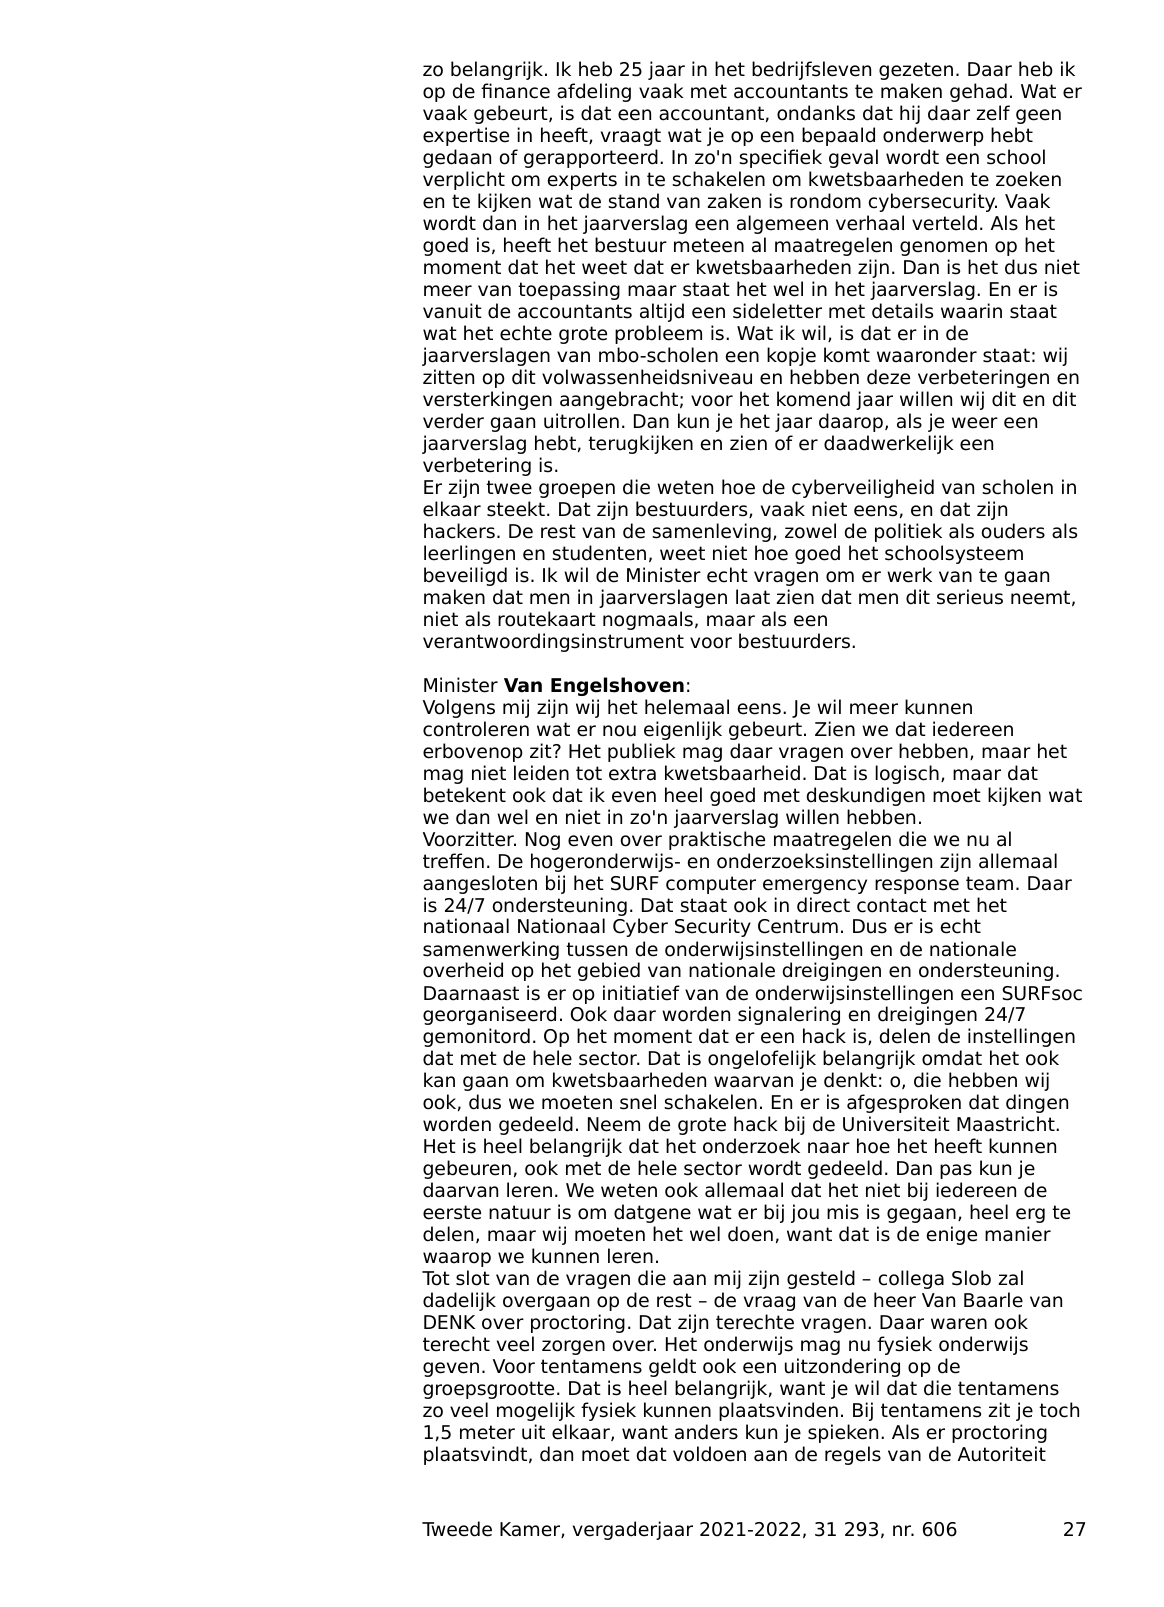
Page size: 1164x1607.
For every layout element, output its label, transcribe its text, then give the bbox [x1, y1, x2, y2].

text Volgens mij zijn wij het helemaal eens. Je wil meer kunnen controleren wat er nou eigenlijk gebeurt. Zien we dat iedereen erbovenop zit? Het publiek mag daar vragen over hebben, maar het mag niet leiden tot extra kwetsbaarheid. Dat is logisch, maar dat betekent ook dat ik even heel goed met deskundigen moet kijken wat we dan wel en niet in zo'n jaarverslag willen hebben. [422, 697, 1087, 828]
text zo belangrijk. Ik heb 25 jaar in het bedrijfsleven gezeten. Daar heb ik op de finance afdeling vaak met accountants te maken gehad. Wat er vaak gebeurt, is dat een accountant, ondanks dat hij daar zelf geen expertise in heeft, vraagt wat je op een bepaald onderwerp hebt gedaan of gerapporteerd. In zo'n specifiek geval wordt een school verplicht om experts in te schakelen om kwetsbaarheden te zoeken en te kijken wat de stand van zaken is rondom cybersecurity. Vaak wordt dan in het jaarverslag een algemeen verhaal verteld. Als het goed is, heeft het bestuur meteen al maatregelen genomen op het moment dat het weet dat er kwetsbaarheden zijn. Dan is het dus niet meer van toepassing maar staat het wel in het jaarverslag. En er is vanuit de accountants altijd een sideletter met details waarin staat wat het echte grote probleem is. Wat ik wil, is dat er in de jaarverslagen van mbo-scholen een kopje komt waaronder staat: wij zitten op dit volwassenheidsniveau en hebben deze verbeteringen en versterkingen aangebracht; voor het komend jaar willen wij dit en dit verder gaan uitrollen. Dan kun je het jaar daarop, als je weer een jaarverslag hebt, terugkijken en zien of er daadwerkelijk een verbetering is. [422, 59, 1087, 477]
text Er zijn twee groepen die weten hoe de cyberveiligheid van scholen in elkaar steekt. Dat zijn bestuurders, vaak niet eens, en dat zijn hackers. De rest van de samenleving, zowel de politiek als ouders als leerlingen en studenten, weet niet hoe goed het schoolsysteem beveiligd is. Ik wil de Minister echt vragen om er werk van te gaan maken dat men in jaarverslagen laat zien dat men dit serieus neemt, niet als routekaart nogmaals, maar als een verantwoordingsinstrument voor bestuurders. [422, 477, 1087, 652]
text Voorzitter. Nog even over praktische maatregelen die we nu al treffen. De hogeronderwijs- en onderzoeksinstellingen zijn allemaal aangesloten bij het SURF computer emergency response team. Daar is 24/7 ondersteuning. Dat staat ook in direct contact met het nationaal Nationaal Cyber Security Centrum. Dus er is echt samenwerking tussen de onderwijsinstellingen en de nationale overheid op het gebied van nationale dreigingen en ondersteuning. Daarnaast is er op initiatief van de onderwijsinstellingen een SURFsoc georganiseerd. Ook daar worden signalering en dreigingen 24/7 gemonitord. Op het moment dat er een hack is, delen de instellingen dat met de hele sector. Dat is ongelofelijk belangrijk omdat het ook kan gaan om kwetsbaarheden waarvan je denkt: o, die hebben wij ook, dus we moeten snel schakelen. En er is afgesproken dat dingen worden gedeeld. Neem de grote hack bij de Universiteit Maastricht. Het is heel belangrijk dat het onderzoek naar hoe het heeft kunnen gebeuren, ook met de hele sector wordt gedeeld. Dan pas kun je daarvan leren. We weten ook allemaal dat het niet bij iedereen de eerste natuur is om datgene wat er bij jou mis is gegaan, heel erg te delen, maar wij moeten het wel doen, want dat is de enige manier waarop we kunnen leren. [422, 828, 1087, 1268]
text Tot slot van de vragen die aan mij zijn gesteld – collega Slob zal dadelijk overgaan op de rest – de vraag van de heer Van Baarle van DENK over proctoring. Dat zijn terechte vragen. Daar waren ook terecht veel zorgen over. Het onderwijs mag nu fysiek onderwijs geven. Voor tentamens geldt ook een uitzondering op de groepsgrootte. Dat is heel belangrijk, want je wil dat die tentamens zo veel mogelijk fysiek kunnen plaatsvinden. Bij tentamens zit je toch 1,5 meter uit elkaar, want anders kun je spieken. Als er proctoring plaatsvindt, dan moet dat voldoen aan de regels van de Autoriteit [422, 1268, 1087, 1466]
text Minister Van Engelshoven: [422, 675, 1087, 697]
